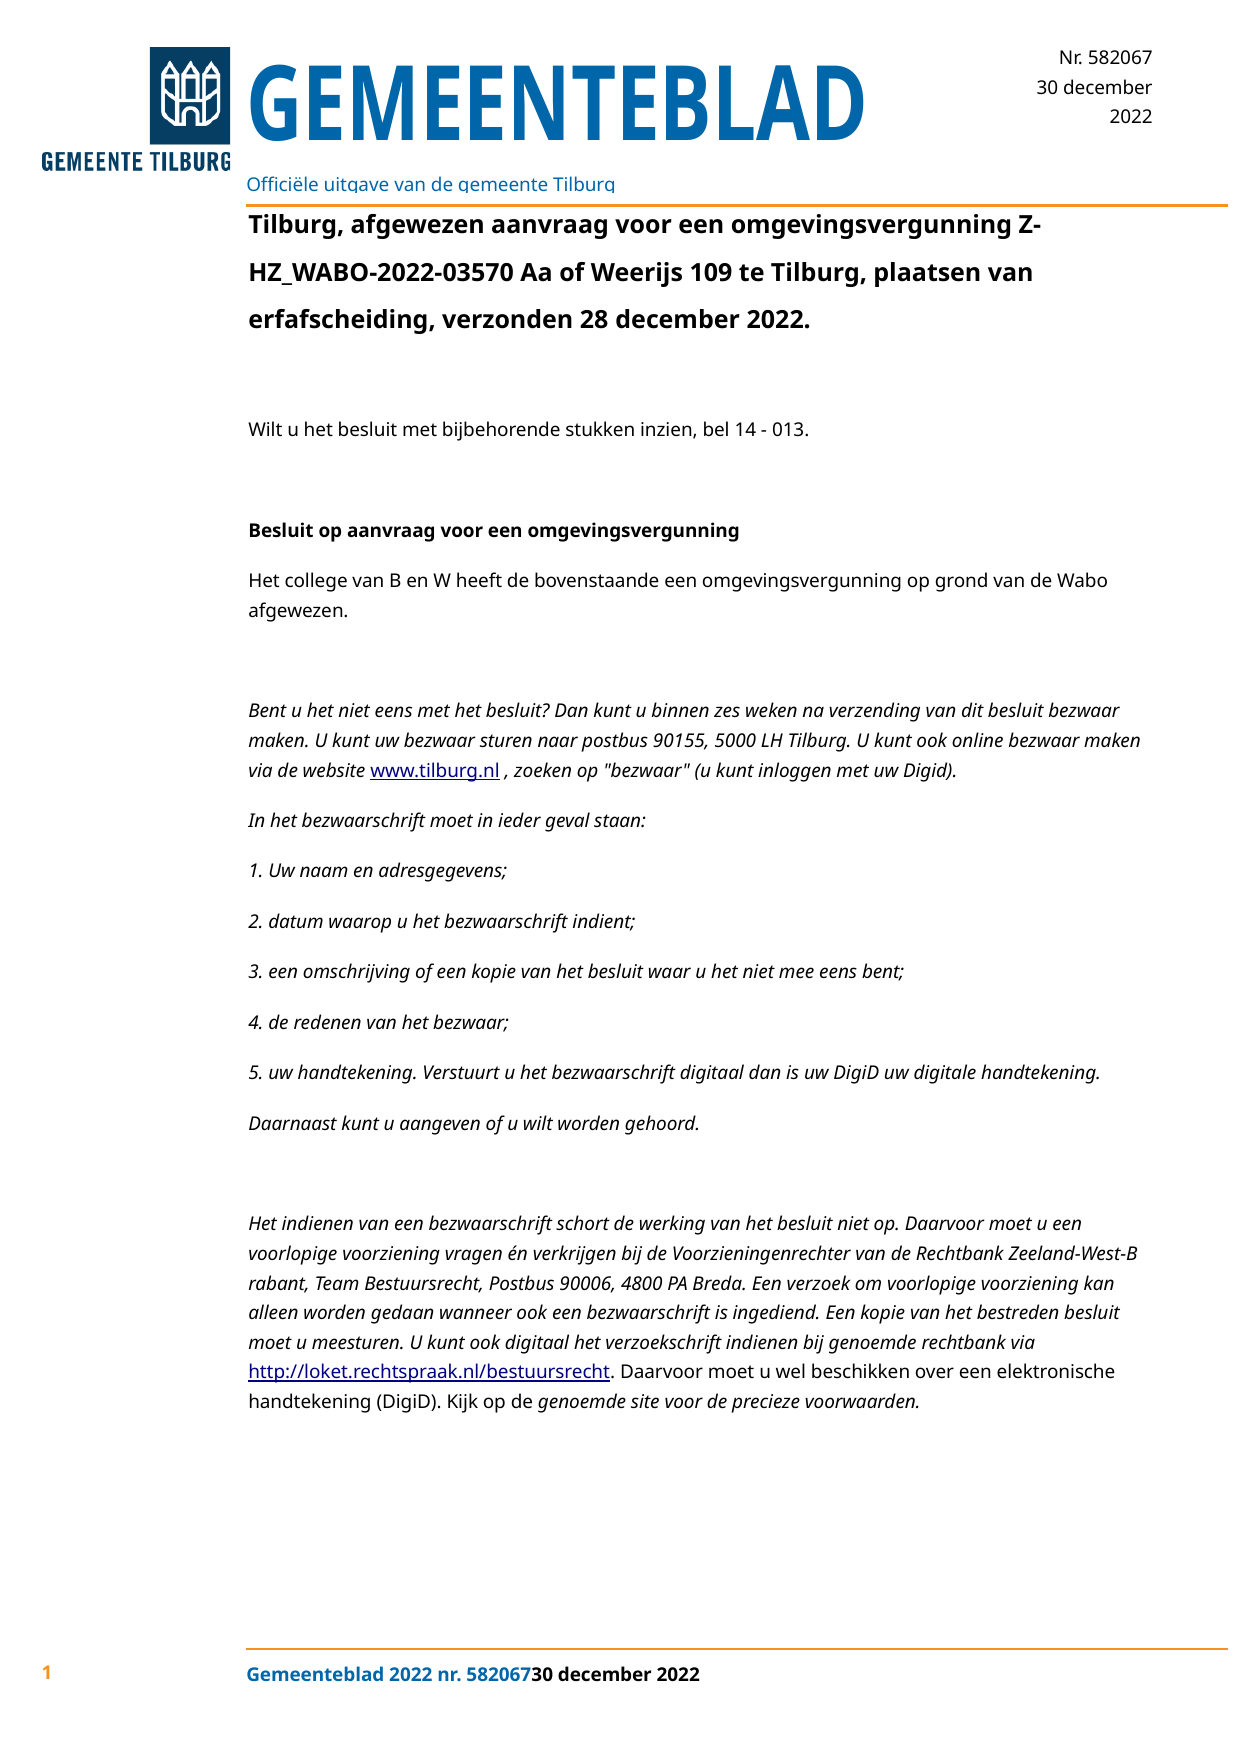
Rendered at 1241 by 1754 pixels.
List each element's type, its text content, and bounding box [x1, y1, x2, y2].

text 5. uw handtekening. Verstuurt u het bezwaarschrift digitaal dan is uw DigiD uw digitale handtekening. [248, 1059, 1152, 1085]
text 3. een omschrijving of een kopie van het besluit waar u het niet mee eens bent; [248, 958, 1152, 984]
text Het college van B en W heeft de bovenstaande een omgevingsvergunning op grond van de Wabo afgewezen. [248, 567, 1152, 622]
text Tilburg, afgewezen aanvraag voor een omgevingsvergunning Z-HZ_WABO-2022-03570 Aa of Weerijs 109 te Tilburg, plaatsen van erfafscheiding, verzonden 28 december 2022. [248, 207, 1152, 336]
text Daarnaast kunt u aangeven of u wilt worden gehoord. [248, 1110, 1152, 1135]
text Wilt u het besluit met bijbehorende stukken inzien, bel 14 - 013. [248, 416, 1152, 442]
text Besluit op aanvraag voor een omgevingsvergunning [248, 517, 1152, 542]
text In het bezwaarschrift moet in ieder geval staan: [248, 807, 1152, 833]
text Het indienen van een bezwaarschrift schort de werking van het besluit niet op. Daarvoor moet u een voorlopige voorziening vragen én verkrijgen bij de Voorzieningenrechter van de Rechtbank Zeeland-West-B rabant, Team Bestuursrecht, Postbus 90006, 4800 PA Breda. Een verzoek om voorlopige voorziening kan alleen worden gedaan wanneer ook een bezwaarschrift is ingediend. Een kopie van het bestreden besluit moet u meesturen. U kunt ook digitaal het verzoekschrift indienen bij genoemde rechtbank via http://loket.rechtspraak.nl/bestuursrecht. Daarvoor moet u wel beschikken over een elektronische handtekening (DigiD). Kijk op de genoemde site voor de precieze voorwaarden. [248, 1211, 1152, 1414]
text 1. Uw naam en adresgegevens; [248, 858, 1152, 883]
text 2. datum waarop u het bezwaarschrift indient; [248, 908, 1152, 934]
text 4. de redenen van het bezwaar; [248, 1009, 1152, 1034]
text Bent u het niet eens met het besluit? Dan kunt u binnen zes weken na verzending van dit besluit bezwaar maken. U kunt uw bezwaar sturen naar postbus 90155, 5000 LH Tilburg. U kunt ook online bezwaar maken via de website www.tilburg.nl , zoeken op "bezwaar" (u kunt inloggen met uw Digid). [248, 698, 1152, 782]
picture [41, 47, 231, 172]
